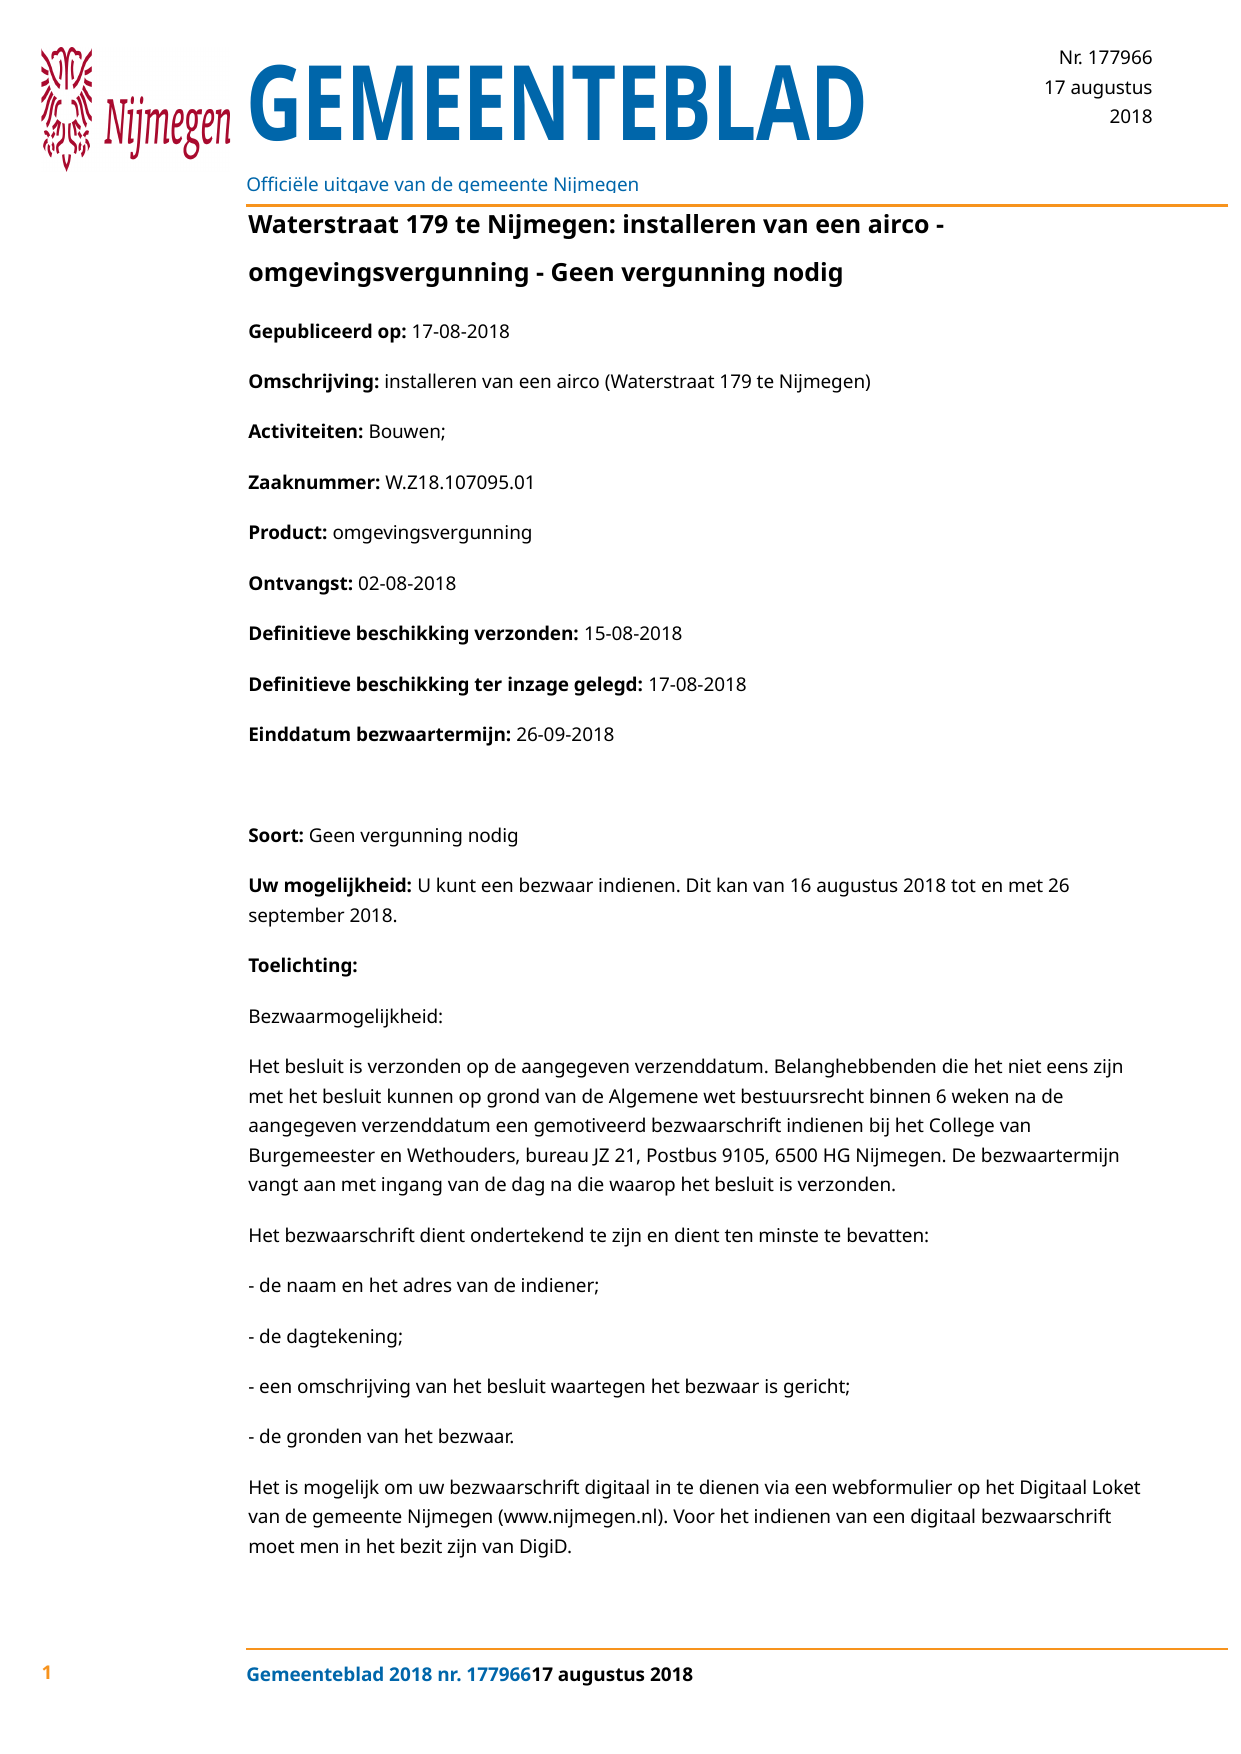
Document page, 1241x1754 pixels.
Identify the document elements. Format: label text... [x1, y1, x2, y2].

text Activiteiten: Bouwen; [248, 419, 1152, 444]
text Toelichting: [248, 952, 1152, 978]
text - de naam en het adres van de indiener; [248, 1272, 1152, 1298]
text Einddatum bezwaartermijn: 26-09-2018 [248, 721, 1152, 747]
text Soort: Geen vergunning nodig [248, 822, 1152, 848]
text Waterstraat 179 te Nijmegen: installeren van een airco - omgevingsvergunning - Geen vergunning nodig [248, 207, 1152, 288]
text Bezwaarmogelijkheid: [248, 1003, 1152, 1029]
text - een omschrijving van het besluit waartegen het bezwaar is gericht; [248, 1373, 1152, 1399]
text Het is mogelijk om uw bezwaarschrift digitaal in te dienen via een webformulier op het Digitaal Loket van de gemeente Nijmegen (www.nijmegen.nl). Voor het indienen van een digitaal bezwaarschrift moet men in het bezit zijn van DigiD. [248, 1474, 1152, 1559]
text Het besluit is verzonden op de aangegeven verzenddatum. Belanghebbenden die het niet eens zijn met het besluit kunnen op grond van de Algemene wet bestuursrecht binnen 6 weken na de aangegeven verzenddatum een gemotiveerd bezwaarschrift indienen bij het College van Burgemeester en Wethouders, bureau JZ 21, Postbus 9105, 6500 HG Nijmegen. De bezwaartermijn vangt aan met ingang van de dag na die waarop het besluit is verzonden. [248, 1053, 1152, 1197]
text Product: omgevingsvergunning [248, 519, 1152, 545]
text - de dagtekening; [248, 1323, 1152, 1349]
text - de gronden van het bezwaar. [248, 1424, 1152, 1449]
text Omschrijving: installeren van een airco (Waterstraat 179 te Nijmegen) [248, 368, 1152, 394]
text Definitieve beschikking verzonden: 15-08-2018 [248, 620, 1152, 646]
text Het bezwaarschrift dient ondertekend te zijn en dient ten minste te bevatten: [248, 1222, 1152, 1248]
text Gepubliceerd op: 17-08-2018 [248, 318, 1152, 344]
picture [41, 47, 231, 172]
text Zaaknummer: W.Z18.107095.01 [248, 469, 1152, 495]
text Uw mogelijkheid: U kunt een bezwaar indienen. Dit kan van 16 augustus 2018 tot en met 26 september 2018. [248, 872, 1152, 928]
text Ontvangst: 02-08-2018 [248, 570, 1152, 596]
text Definitieve beschikking ter inzage gelegd: 17-08-2018 [248, 671, 1152, 697]
